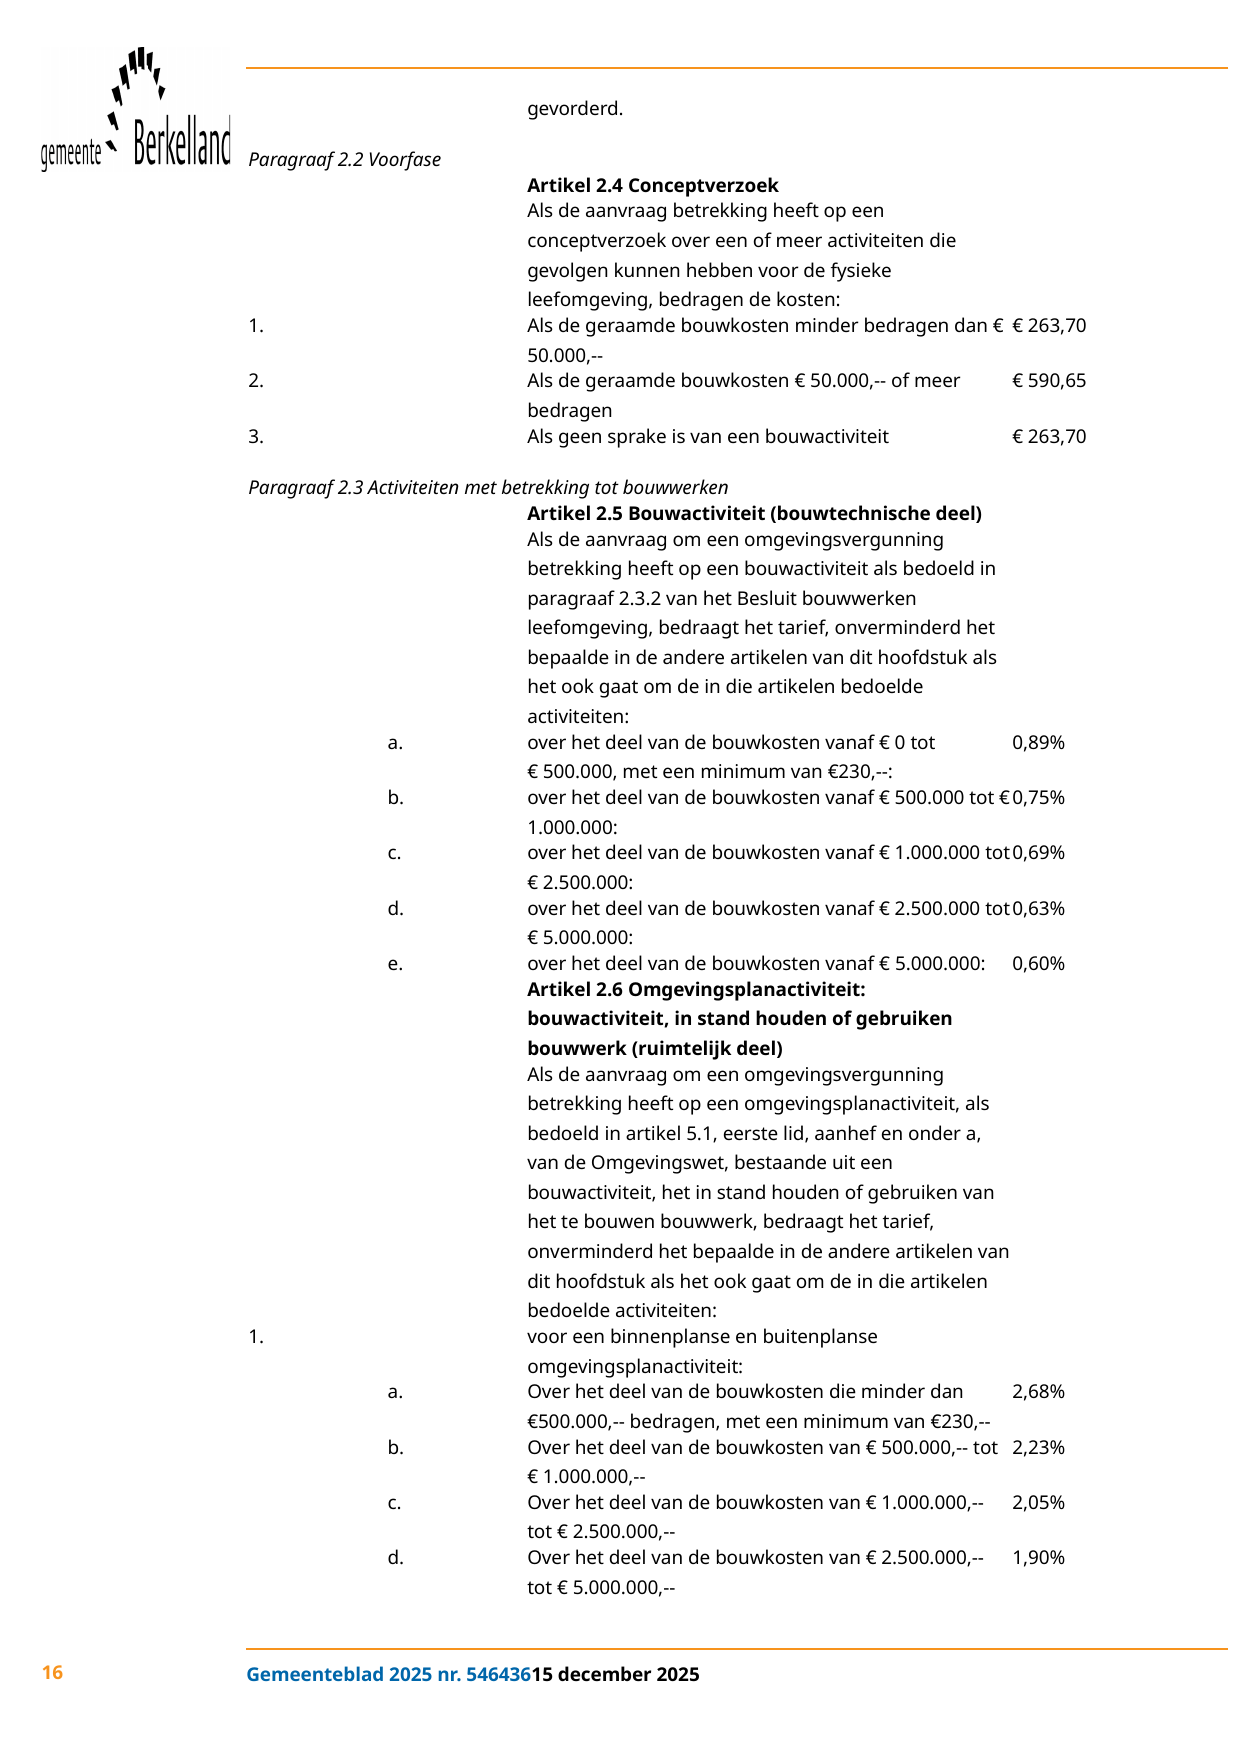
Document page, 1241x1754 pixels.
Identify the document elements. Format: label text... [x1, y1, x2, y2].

table_cell c. [388, 1489, 527, 1544]
table_cell 0,75% [1012, 784, 1152, 839]
table_cell 0,89% [1012, 729, 1152, 784]
table_cell [248, 840, 387, 895]
table_cell € 590,65 [1012, 368, 1152, 423]
table_cell Over het deel van de bouwkosten van € 500.000,-- tot € 1.000.000,-- [527, 1434, 1012, 1489]
table_cell 3. [248, 423, 387, 448]
table_cell [388, 423, 527, 448]
table_cell 0,60% [1012, 950, 1152, 976]
table_cell [388, 976, 527, 1061]
table_cell 2. [248, 368, 387, 423]
table_cell [527, 449, 1012, 474]
table_cell 2,68% [1012, 1379, 1152, 1434]
table_cell [248, 526, 387, 729]
table_cell a. [388, 729, 527, 784]
table_cell [1012, 976, 1152, 1061]
table_cell Artikel 2.4 Conceptverzoek [527, 172, 1012, 198]
table_cell [248, 784, 387, 839]
table_cell [388, 526, 527, 729]
table_cell e. [388, 950, 527, 976]
table_cell d. [388, 1545, 527, 1600]
table_cell [1012, 172, 1152, 198]
table_cell b. [388, 1434, 527, 1489]
table_cell over het deel van de bouwkosten vanaf € 500.000 tot € 1.000.000: [527, 784, 1012, 839]
table_cell [248, 1379, 387, 1434]
table_cell [1012, 500, 1152, 526]
table_cell [1012, 95, 1152, 121]
table_cell [248, 198, 387, 312]
table_cell Artikel 2.6 Omgevingsplanactiviteit: bouwactiviteit, in stand houden of gebruiken bouwwerk (ruimtelijk deel) [527, 976, 1012, 1061]
table_cell Over het deel van de bouwkosten die minder dan €500.000,-- bedragen, met een minimum van €230,-- [527, 1379, 1012, 1434]
table_cell [1012, 474, 1152, 500]
table_cell [388, 1323, 527, 1378]
table_cell [248, 1434, 387, 1489]
table_cell voor een binnenplanse en buitenplanse omgevingsplanactiviteit: [527, 1323, 1012, 1378]
table_cell [1012, 198, 1152, 312]
table_cell Artikel 2.5 Bouwactiviteit (bouwtechnische deel) [527, 500, 1012, 526]
table_cell over het deel van de bouwkosten vanaf € 0 tot € 500.000, met een minimum van €230,--: [527, 729, 1012, 784]
table_cell Als de aanvraag om een omgevingsvergunning betrekking heeft op een omgevingsplanactiviteit, als bedoeld in artikel 5.1, eerste lid, aanhef en onder a, van de Omgevingswet, bestaande uit een bouwactiviteit, het in stand houden of gebruiken van het te bouwen bouwwerk, bedraagt het tarief, onverminderd het bepaalde in de andere artikelen van dit hoofdstuk als het ook gaat om de in die artikelen bedoelde activiteiten: [527, 1061, 1012, 1323]
table_cell [1012, 146, 1152, 172]
table_cell 2,05% [1012, 1489, 1152, 1544]
table_cell over het deel van de bouwkosten vanaf € 5.000.000: [527, 950, 1012, 976]
table_cell 1,90% [1012, 1545, 1152, 1600]
table_cell [388, 312, 527, 367]
table_cell [248, 729, 387, 784]
table_cell Over het deel van de bouwkosten van € 1.000.000,-- tot € 2.500.000,-- [527, 1489, 1012, 1544]
table_cell Als de geraamde bouwkosten € 50.000,-- of meer bedragen [527, 368, 1012, 423]
table_cell Paragraaf 2.2 Voorfase [248, 146, 1012, 172]
table_cell Over het deel van de bouwkosten van € 2.500.000,-- tot € 5.000.000,-- [527, 1545, 1012, 1600]
picture [41, 47, 231, 172]
table_cell c. [388, 840, 527, 895]
table_cell [248, 950, 387, 976]
table_cell [1012, 121, 1152, 146]
table_cell 1. [248, 312, 387, 367]
table_cell Als de aanvraag betrekking heeft op een conceptverzoek over een of meer activiteiten die gevolgen kunnen hebben voor de fysieke leefomgeving, bedragen de kosten: [527, 198, 1012, 312]
table_cell [248, 1489, 387, 1544]
table_cell [388, 121, 527, 146]
table_cell [248, 895, 387, 950]
table_cell 0,63% [1012, 895, 1152, 950]
table_cell [1012, 526, 1152, 729]
table_cell 2,23% [1012, 1434, 1152, 1489]
table_cell over het deel van de bouwkosten vanaf € 2.500.000 tot € 5.000.000: [527, 895, 1012, 950]
table_cell [248, 95, 387, 121]
table_cell [1012, 1061, 1152, 1323]
table_cell Als geen sprake is van een bouwactiviteit [527, 423, 1012, 448]
table_cell [388, 500, 527, 526]
table_cell d. [388, 895, 527, 950]
table_cell [248, 1061, 387, 1323]
table_cell over het deel van de bouwkosten vanaf € 1.000.000 tot € 2.500.000: [527, 840, 1012, 895]
table_cell [388, 368, 527, 423]
table_cell € 263,70 [1012, 423, 1152, 448]
table_cell b. [388, 784, 527, 839]
table_cell [248, 449, 387, 474]
table_cell [248, 172, 387, 198]
table_cell [388, 95, 527, 121]
table_cell a. [388, 1379, 527, 1434]
table_cell [248, 1545, 387, 1600]
table_cell [527, 121, 1012, 146]
table_cell 0,69% [1012, 840, 1152, 895]
table_cell [388, 172, 527, 198]
table_cell [248, 976, 387, 1061]
table_cell [388, 1061, 527, 1323]
table_cell [1012, 1323, 1152, 1378]
table_cell [248, 121, 387, 146]
table_cell gevorderd. [527, 95, 1012, 121]
table_cell Paragraaf 2.3 Activiteiten met betrekking tot bouwwerken [248, 474, 1012, 500]
table_cell Als de aanvraag om een omgevingsvergunning betrekking heeft op een bouwactiviteit als bedoeld in paragraaf 2.3.2 van het Besluit bouwwerken leefomgeving, bedraagt het tarief, onverminderd het bepaalde in de andere artikelen van dit hoofdstuk als het ook gaat om de in die artikelen bedoelde activiteiten: [527, 526, 1012, 729]
table_cell € 263,70 [1012, 312, 1152, 367]
table_cell [388, 198, 527, 312]
table_cell [1012, 449, 1152, 474]
table_cell 1. [248, 1323, 387, 1378]
table_cell Als de geraamde bouwkosten minder bedragen dan € 50.000,-- [527, 312, 1012, 367]
table_cell [248, 500, 387, 526]
table_cell [388, 449, 527, 474]
